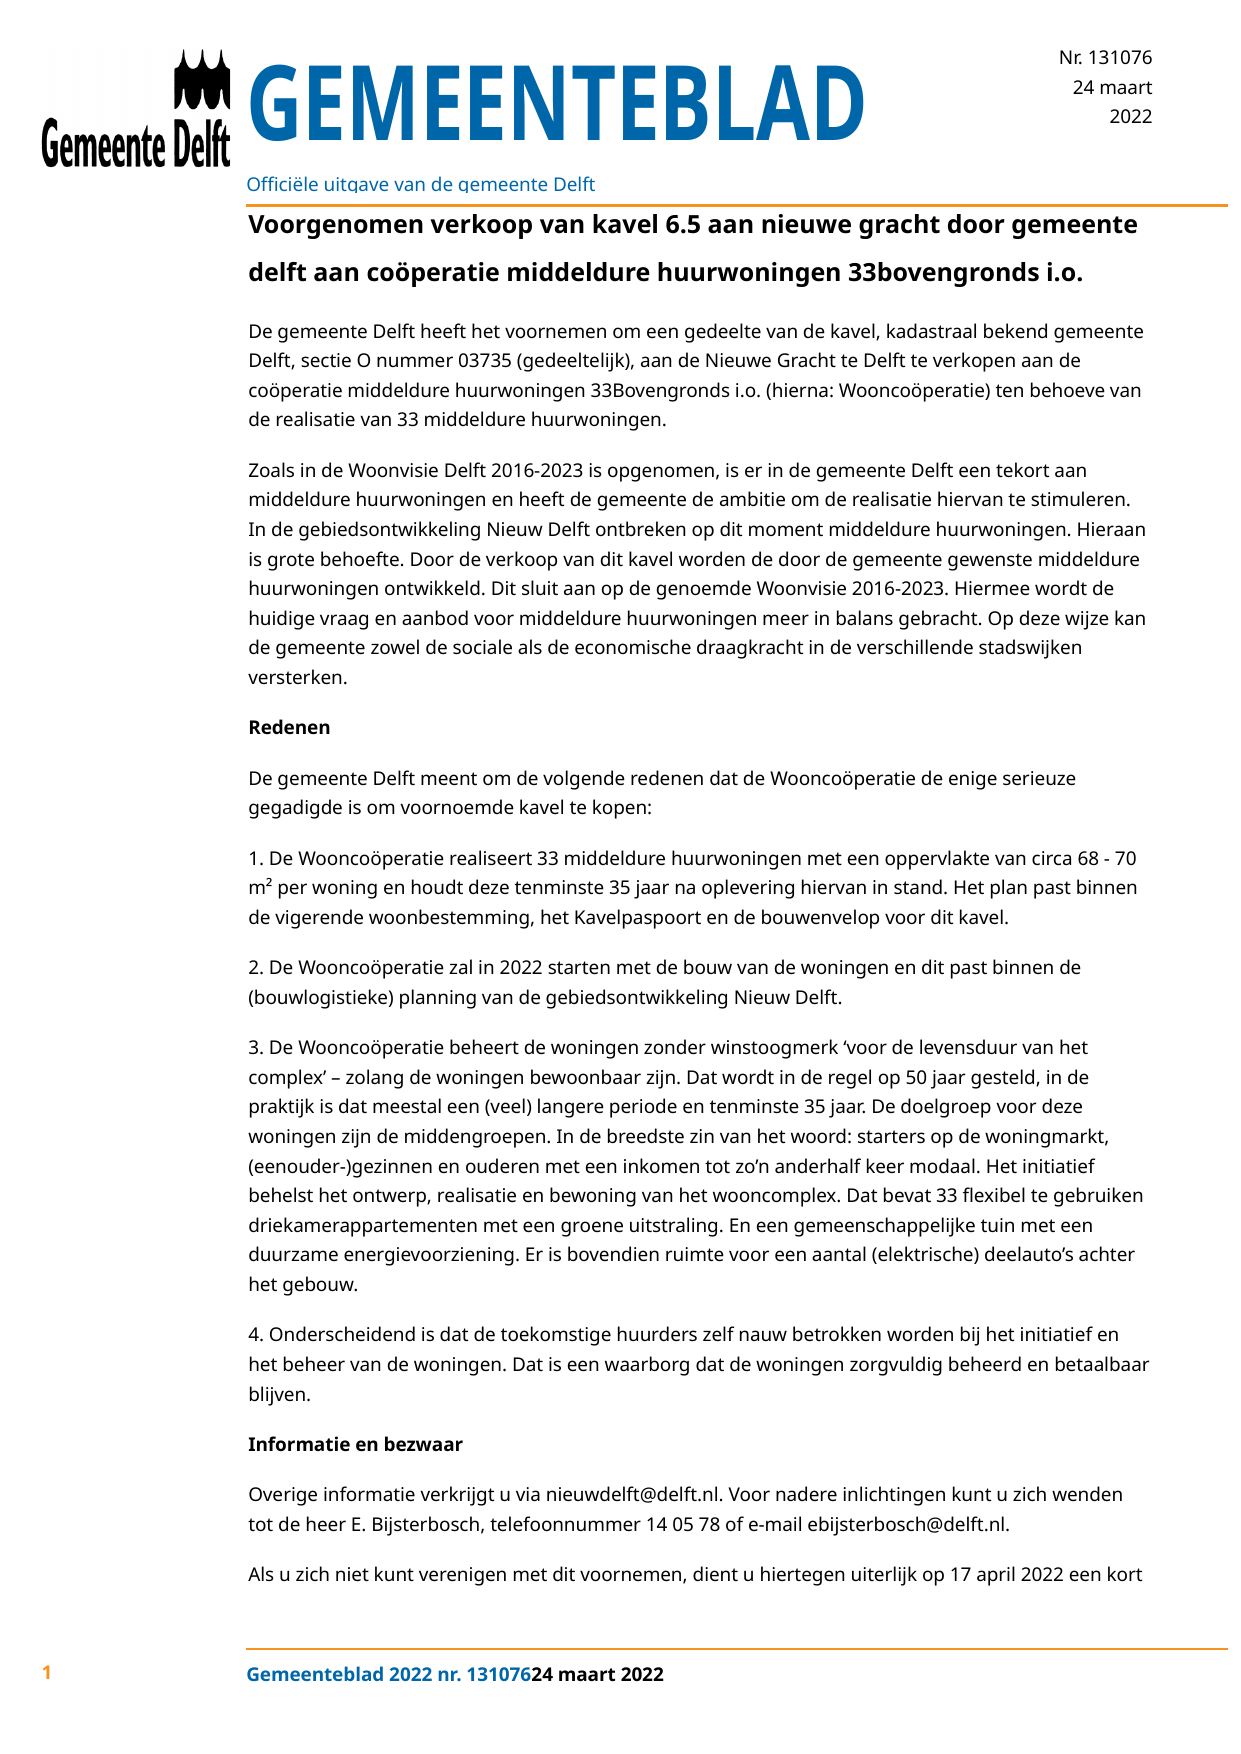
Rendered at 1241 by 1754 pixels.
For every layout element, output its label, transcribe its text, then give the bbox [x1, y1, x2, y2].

text Voorgenomen verkoop van kavel 6.5 aan nieuwe gracht door gemeente delft aan coöperatie middeldure huurwoningen 33bovengronds i.o. [248, 207, 1152, 288]
text Redenen [248, 714, 1152, 740]
text De gemeente Delft meent om de volgende redenen dat de Wooncoöperatie de enige serieuze gegadigde is om voornoemde kavel te kopen: [248, 765, 1152, 820]
text 2. De Wooncoöperatie zal in 2022 starten met de bouw van de woningen en dit past binnen de (bouwlogistieke) planning van de gebiedsontwikkeling Nieuw Delft. [248, 954, 1152, 1010]
text 3. De Wooncoöperatie beheert de woningen zonder winstoogmerk ‘voor de levensduur van het complex’ – zolang de woningen bewoonbaar zijn. Dat wordt in de regel op 50 jaar gesteld, in de praktijk is dat meestal een (veel) langere periode en tenminste 35 jaar. De doelgroep voor deze woningen zijn de middengroepen. In de breedste zin van het woord: starters op de woningmarkt, (eenouder-)gezinnen en ouderen met een inkomen tot zo’n anderhalf keer modaal. Het initiatief behelst het ontwerp, realisatie en bewoning van het wooncomplex. Dat bevat 33 flexibel te gebruiken driekamerappartementen met een groene uitstraling. En een gemeenschappelijke tuin met een duurzame energievoorziening. Er is bovendien ruimte voor een aantal (elektrische) deelauto’s achter het gebouw. [248, 1034, 1152, 1297]
text Als u zich niet kunt verenigen met dit voornemen, dient u hiertegen uiterlijk op 17 april 2022 een kort [248, 1562, 1152, 1587]
text 4. Onderscheidend is dat de toekomstige huurders zelf nauw betrokken worden bij het initiatief en het beheer van de woningen. Dat is een waarborg dat de woningen zorgvuldig beheerd en betaalbaar blijven. [248, 1322, 1152, 1407]
text Overige informatie verkrijgt u via nieuwdelft@delft.nl. Voor nadere inlichtingen kunt u zich wenden tot de heer E. Bijsterbosch, telefoonnummer 14 05 78 of e-mail ebijsterbosch@delft.nl. [248, 1482, 1152, 1537]
text De gemeente Delft heeft het voornemen om een gedeelte van de kavel, kadastraal bekend gemeente Delft, sectie O nummer 03735 (gedeeltelijk), aan de Nieuwe Gracht te Delft te verkopen aan de coöperatie middeldure huurwoningen 33Bovengronds i.o. (hierna: Wooncoöperatie) ten behoeve van de realisatie van 33 middeldure huurwoningen. [248, 318, 1152, 432]
text 1. De Wooncoöperatie realiseert 33 middeldure huurwoningen met een oppervlakte van circa 68 - 70 m² per woning en houdt deze tenminste 35 jaar na oplevering hiervan in stand. Het plan past binnen de vigerende woonbestemming, het Kavelpaspoort en de bouwenvelop voor dit kavel. [248, 845, 1152, 930]
picture [41, 47, 231, 172]
text Informatie en bezwaar [248, 1431, 1152, 1457]
text Zoals in de Woonvisie Delft 2016-2023 is opgenomen, is er in de gemeente Delft een tekort aan middeldure huurwoningen en heeft de gemeente de ambitie om de realisatie hiervan te stimuleren. In de gebiedsontwikkeling Nieuw Delft ontbreken op dit moment middeldure huurwoningen. Hieraan is grote behoefte. Door de verkoop van dit kavel worden de door de gemeente gewenste middeldure huurwoningen ontwikkeld. Dit sluit aan op de genoemde Woonvisie 2016-2023. Hiermee wordt de huidige vraag en aanbod voor middeldure huurwoningen meer in balans gebracht. Op deze wijze kan de gemeente zowel de sociale als de economische draagkracht in de verschillende stadswijken versterken. [248, 457, 1152, 690]
